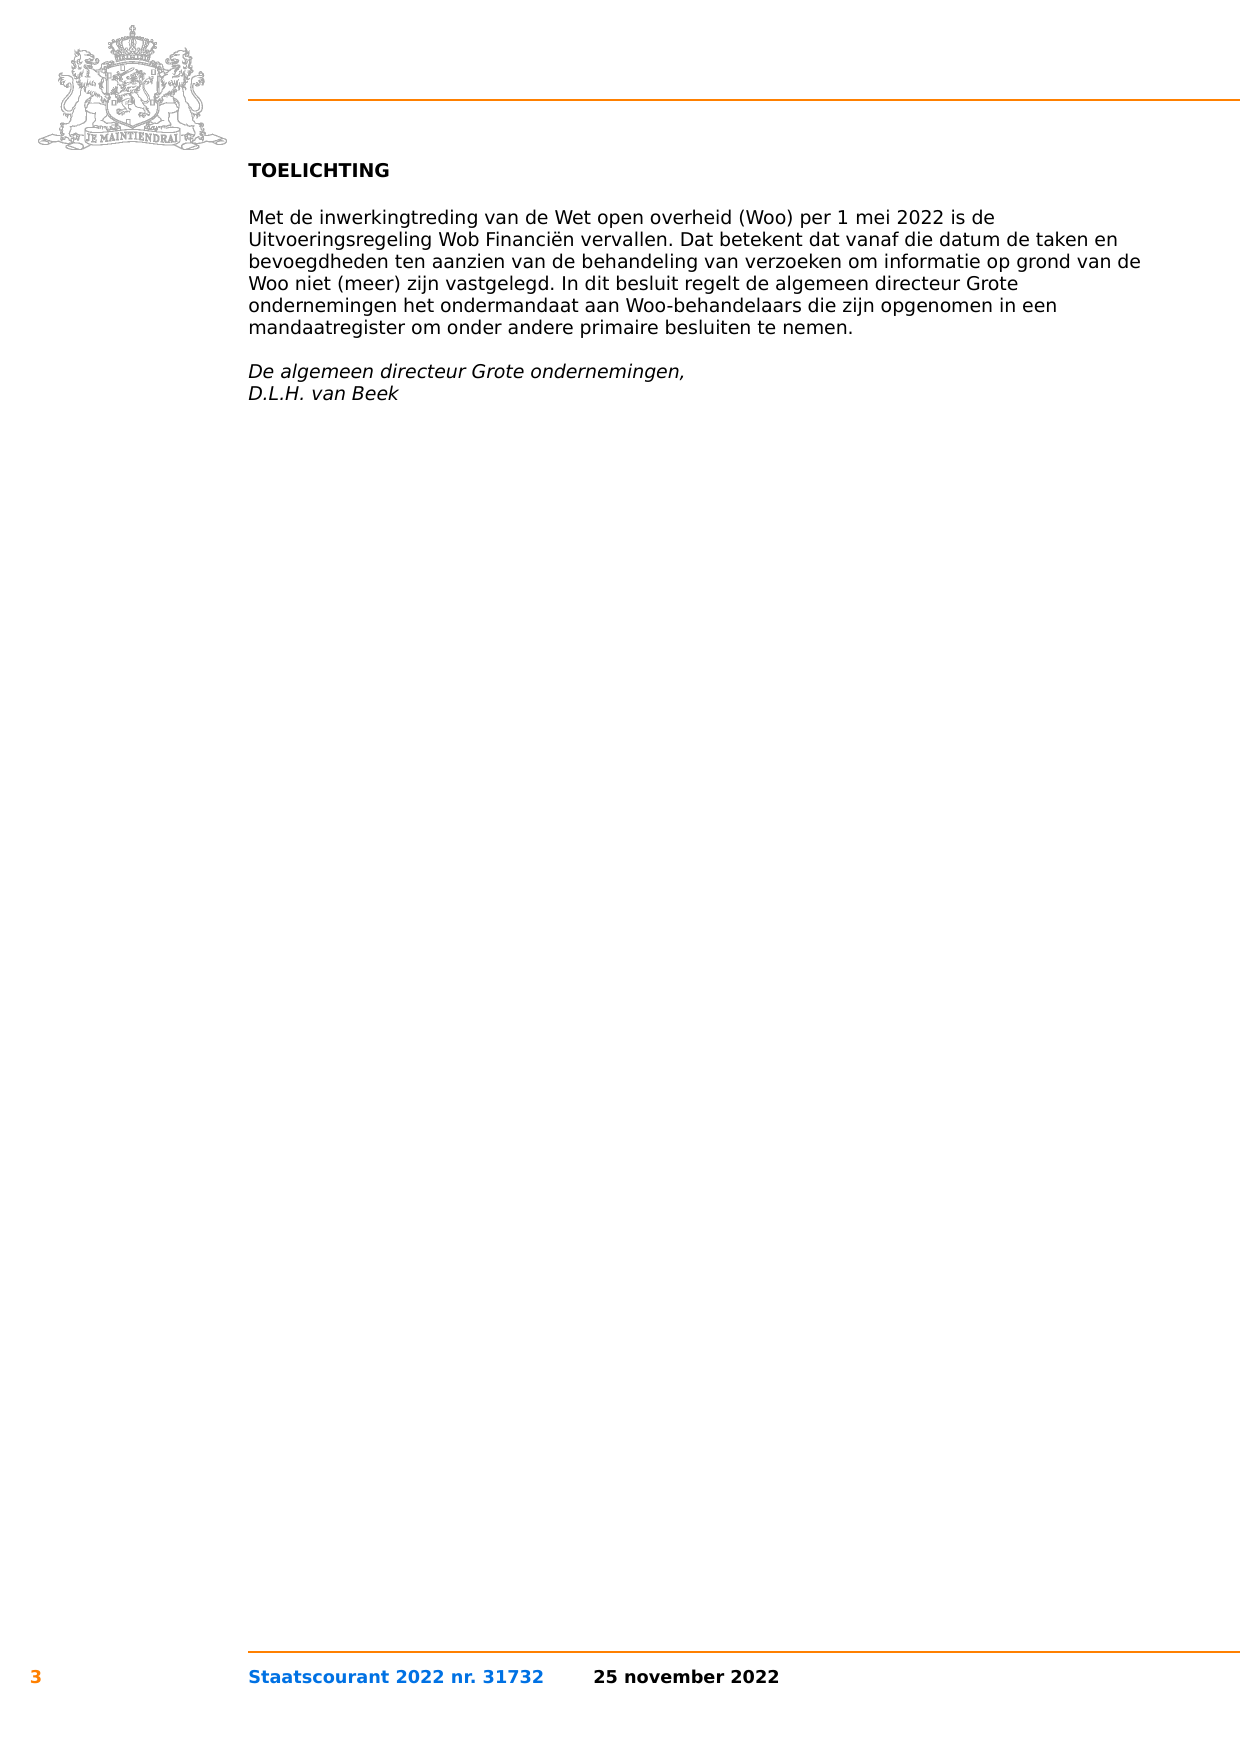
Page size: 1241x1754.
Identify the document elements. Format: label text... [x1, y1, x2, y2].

text Met de inwerkingtreding van de Wet open overheid (Woo) per 1 mei 2022 is de Uitvoeringsregeling Wob Financiën vervallen. Dat betekent dat vanaf die datum de taken en bevoegdheden ten aanzien van de behandeling van verzoeken om informatie op grond van de Woo niet (meer) zijn vastgelegd. In dit besluit regelt de algemeen directeur Grote ondernemingen het ondermandaat aan Woo-behandelaars die zijn opgenomen in een mandaatregister om onder andere primaire besluiten te nemen. [248, 207, 1163, 339]
subtitle TOELICHTING [248, 160, 1163, 182]
picture [38, 25, 227, 150]
text De algemeen directeur Grote ondernemingen, D.L.H. van Beek [248, 361, 1163, 404]
